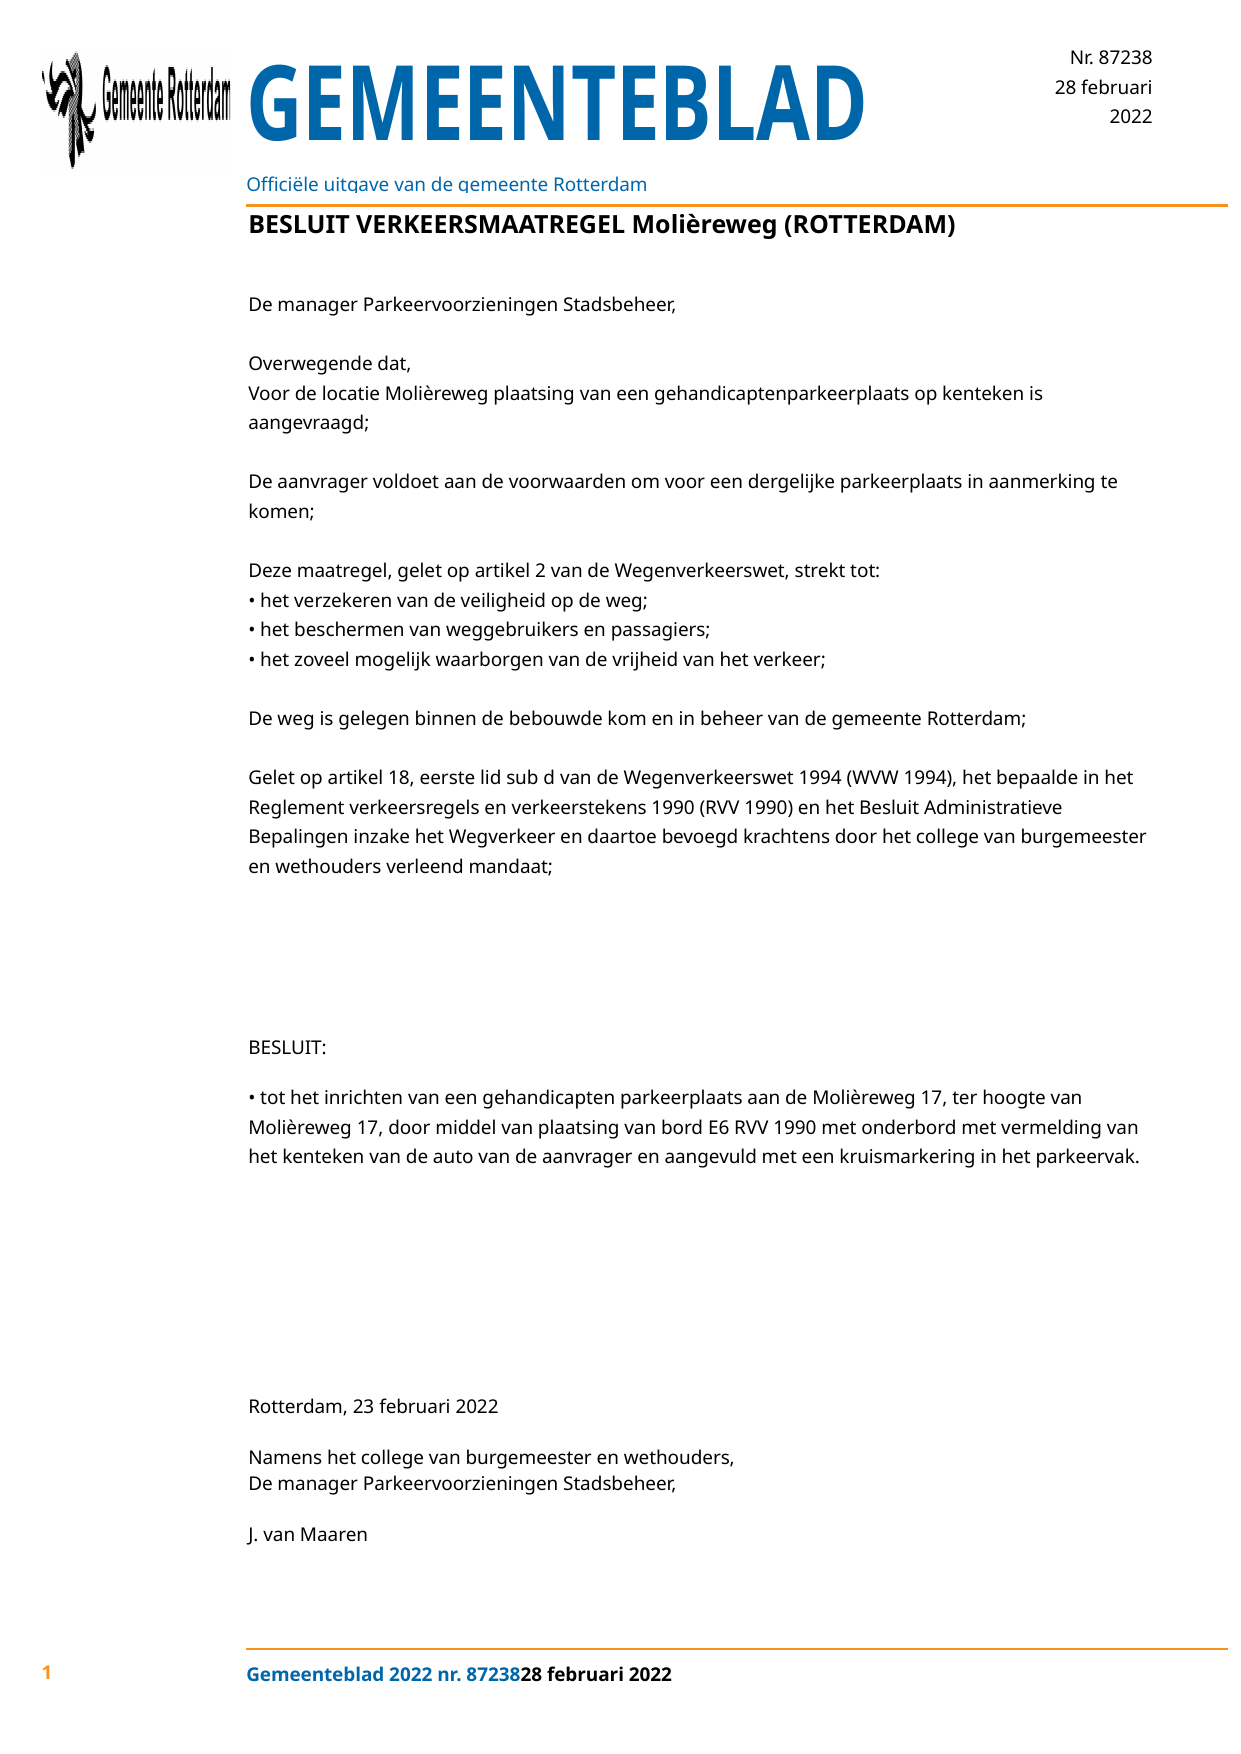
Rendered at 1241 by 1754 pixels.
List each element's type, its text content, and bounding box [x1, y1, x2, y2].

text • tot het inrichten van een gehandicapten parkeerplaats aan de Molièreweg 17, ter hoogte van Molièreweg 17, door middel van plaatsing van bord E6 RVV 1990 met onderbord met vermelding van het kenteken van de auto van de aanvrager en aangevuld met een kruismarkering in het parkeervak. [248, 1084, 1152, 1169]
text BESLUIT: [248, 1034, 1152, 1060]
text Rotterdam, 23 februari 2022 [248, 1393, 1152, 1419]
text De aanvrager voldoet aan de voorwaarden om voor een dergelijke parkeerplaats in aanmerking te komen; [248, 468, 1152, 524]
text De weg is gelegen binnen de bebouwde kom en in beheer van de gemeente Rotterdam; [248, 705, 1152, 731]
text J. van Maaren [248, 1522, 1152, 1547]
text Overwegende dat, [248, 350, 1152, 376]
picture [41, 47, 231, 172]
text • het verzekeren van de veiligheid op de weg; [248, 587, 1152, 613]
text Deze maatregel, gelet op artikel 2 van de Wegenverkeerswet, strekt tot: [248, 557, 1152, 583]
text De manager Parkeervoorzieningen Stadsbeheer, [248, 1470, 1152, 1496]
text De manager Parkeervoorzieningen Stadsbeheer, [248, 291, 1152, 317]
text • het zoveel mogelijk waarborgen van de vrijheid van het verkeer; [248, 646, 1152, 672]
text Voor de locatie Molièreweg plaatsing van een gehandicaptenparkeerplaats op kenteken is aangevraagd; [248, 380, 1152, 435]
text • het beschermen van weggebruikers en passagiers; [248, 616, 1152, 642]
text BESLUIT VERKEERSMAATREGEL Molièreweg (ROTTERDAM) [248, 207, 1152, 241]
text Gelet op artikel 18, eerste lid sub d van de Wegenverkeerswet 1994 (WVW 1994), het bepaalde in het Reglement verkeersregels en verkeerstekens 1990 (RVV 1990) en het Besluit Administratieve Bepalingen inzake het Wegverkeer en daartoe bevoegd krachtens door het college van burgemeester en wethouders verleend mandaat; [248, 764, 1152, 879]
text Namens het college van burgemeester en wethouders, [248, 1444, 1152, 1470]
